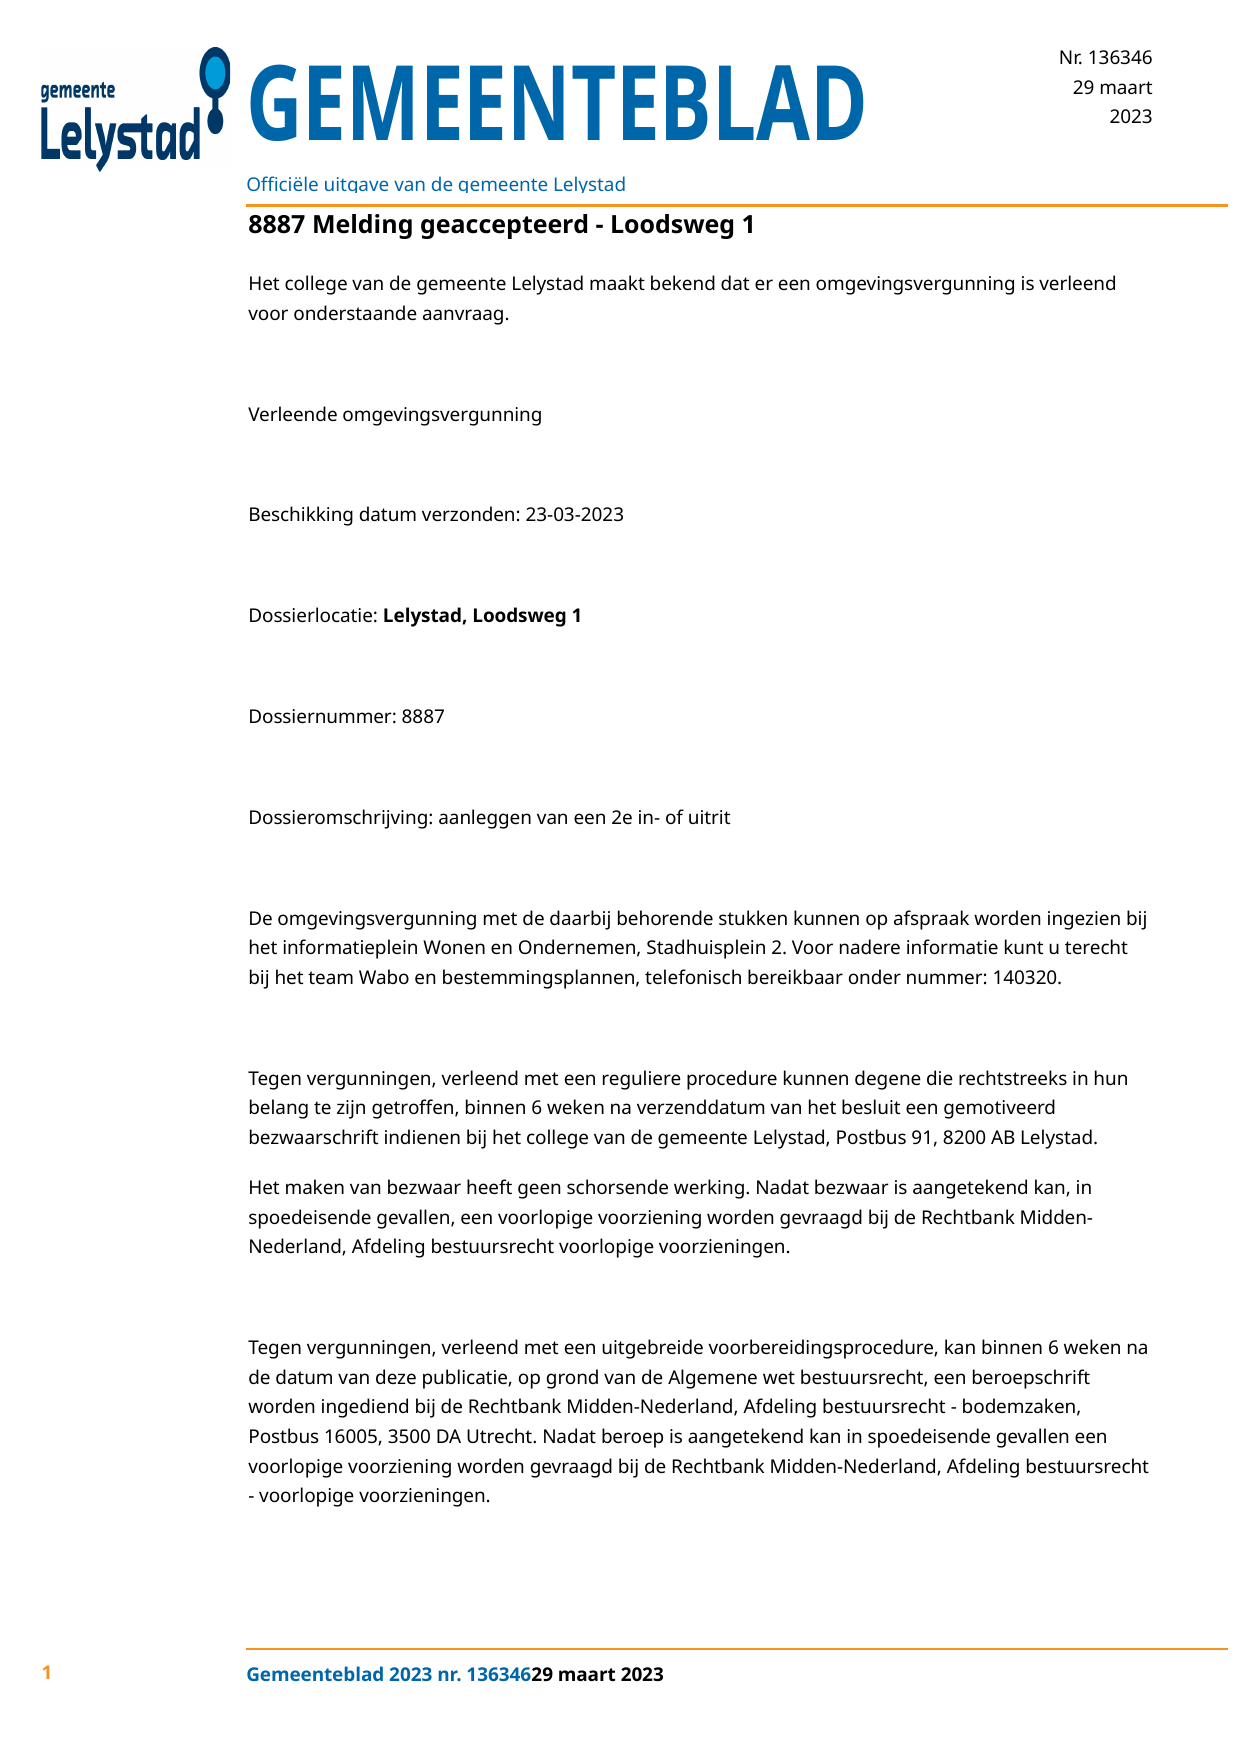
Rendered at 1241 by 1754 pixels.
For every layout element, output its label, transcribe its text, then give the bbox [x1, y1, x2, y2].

picture [41, 47, 231, 172]
text Het college van de gemeente Lelystad maakt bekend dat er een omgevingsvergunning is verleend voor onderstaande aanvraag. [248, 270, 1152, 326]
text Beschikking datum verzonden: 23-03-2023 [248, 502, 1152, 527]
text Verleende omgevingsvergunning [248, 401, 1152, 426]
text De omgevingsvergunning met de daarbij behorende stukken kunnen op afspraak worden ingezien bij het informatieplein Wonen en Ondernemen, Stadhuisplein 2. Voor nadere informatie kunt u terecht bij het team Wabo en bestemmingsplannen, telefonisch bereikbaar onder nummer: 140320. [248, 905, 1152, 990]
text Dossierlocatie: Lelystad, Loodsweg 1 [248, 602, 1152, 628]
text Dossieromschrijving: aanleggen van een 2e in- of uitrit [248, 804, 1152, 830]
text 8887 Melding geaccepteerd - Loodsweg 1 [248, 207, 1152, 241]
text Tegen vergunningen, verleend met een reguliere procedure kunnen degene die rechtstreeks in hun belang te zijn getroffen, binnen 6 weken na verzenddatum van het besluit een gemotiveerd bezwaarschrift indienen bij het college van de gemeente Lelystad, Postbus 91, 8200 AB Lelystad. [248, 1065, 1152, 1150]
text Dossiernummer: 8887 [248, 703, 1152, 729]
text Het maken van bezwaar heeft geen schorsende werking. Nadat bezwaar is aangetekend kan, in spoedeisende gevallen, een voorlopige voorziening worden gevraagd bij de Rechtbank Midden-Nederland, Afdeling bestuursrecht voorlopige voorzieningen. [248, 1174, 1152, 1259]
text Tegen vergunningen, verleend met een uitgebreide voorbereidingsprocedure, kan binnen 6 weken na de datum van deze publicatie, op grond van de Algemene wet bestuursrecht, een beroepschrift worden ingediend bij de Rechtbank Midden-Nederland, Afdeling bestuursrecht - bodemzaken, Postbus 16005, 3500 DA Utrecht. Nadat beroep is aangetekend kan in spoedeisende gevallen een voorlopige voorziening worden gevraagd bij de Rechtbank Midden-Nederland, Afdeling bestuursrecht - voorlopige voorzieningen. [248, 1334, 1152, 1508]
